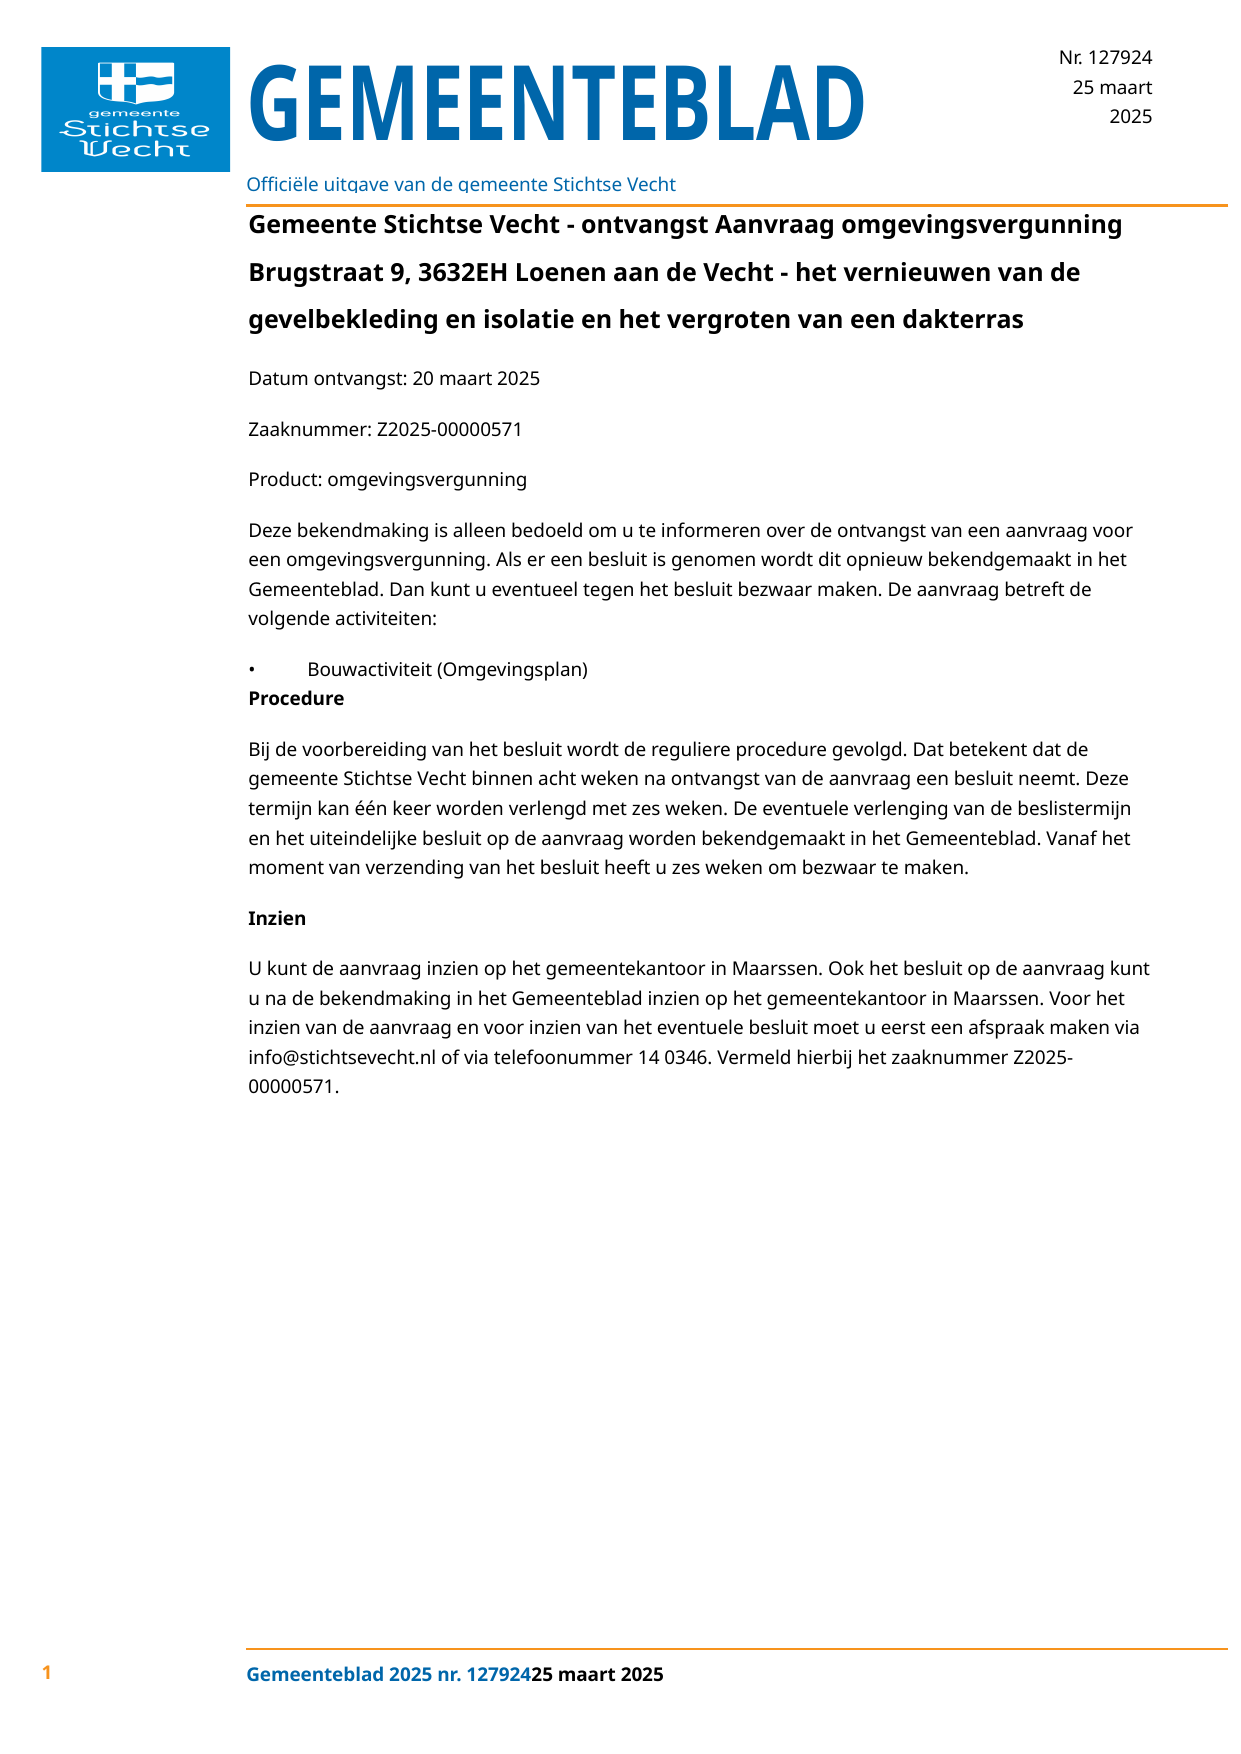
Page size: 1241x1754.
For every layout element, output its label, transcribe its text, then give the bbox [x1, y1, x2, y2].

text Gemeente Stichtse Vecht - ontvangst Aanvraag omgevingsvergunning Brugstraat 9, 3632EH Loenen aan de Vecht - het vernieuwen van de gevelbekleding en isolatie en het vergroten van een dakterras [248, 207, 1152, 336]
picture [137, 63, 174, 103]
list Bouwactiviteit (Omgevingsplan) [248, 656, 1152, 682]
text Zaaknummer: Z2025-00000571 [248, 416, 1152, 442]
text Datum ontvangst: 20 maart 2025 [248, 366, 1152, 391]
text Bij de voorbereiding van het besluit wordt de reguliere procedure gevolgd. Dat betekent dat de gemeente Stichtse Vecht binnen acht weken na ontvangst van de aanvraag een besluit neemt. Deze termijn kan één keer worden verlengd met zes weken. De eventuele verlenging van de beslistermijn en het uiteindelijke besluit op de aanvraag worden bekendgemaakt in het Gemeenteblad. Vanaf het moment van verzending van het besluit heeft u zes weken om bezwaar te maken. [248, 736, 1152, 880]
text Inzien [248, 905, 1152, 930]
text Procedure [248, 686, 1152, 711]
text Product: omgevingsvergunning [248, 466, 1152, 492]
text Deze bekendmaking is alleen bedoeld om u te informeren over de ontvangst van een aanvraag voor een omgevingsvergunning. Als er een besluit is genomen wordt dit opnieuw bekendgemaakt in het Gemeenteblad. Dan kunt u eventueel tegen het besluit bezwaar maken. De aanvraag betreft de volgende activiteiten: [248, 517, 1152, 631]
picture [99, 63, 135, 101]
text U kunt de aanvraag inzien op het gemeentekantoor in Maarssen. Ook het besluit op de aanvraag kunt u na de bekendmaking in het Gemeenteblad inzien op het gemeentekantoor in Maarssen. Voor het inzien van de aanvraag en voor inzien van het eventuele besluit moet u eerst een afspraak maken via info@stichtsevecht.nl of via telefoonummer 14 0346. Vermeld hierbij het zaaknummer Z2025-00000571. [248, 955, 1152, 1099]
